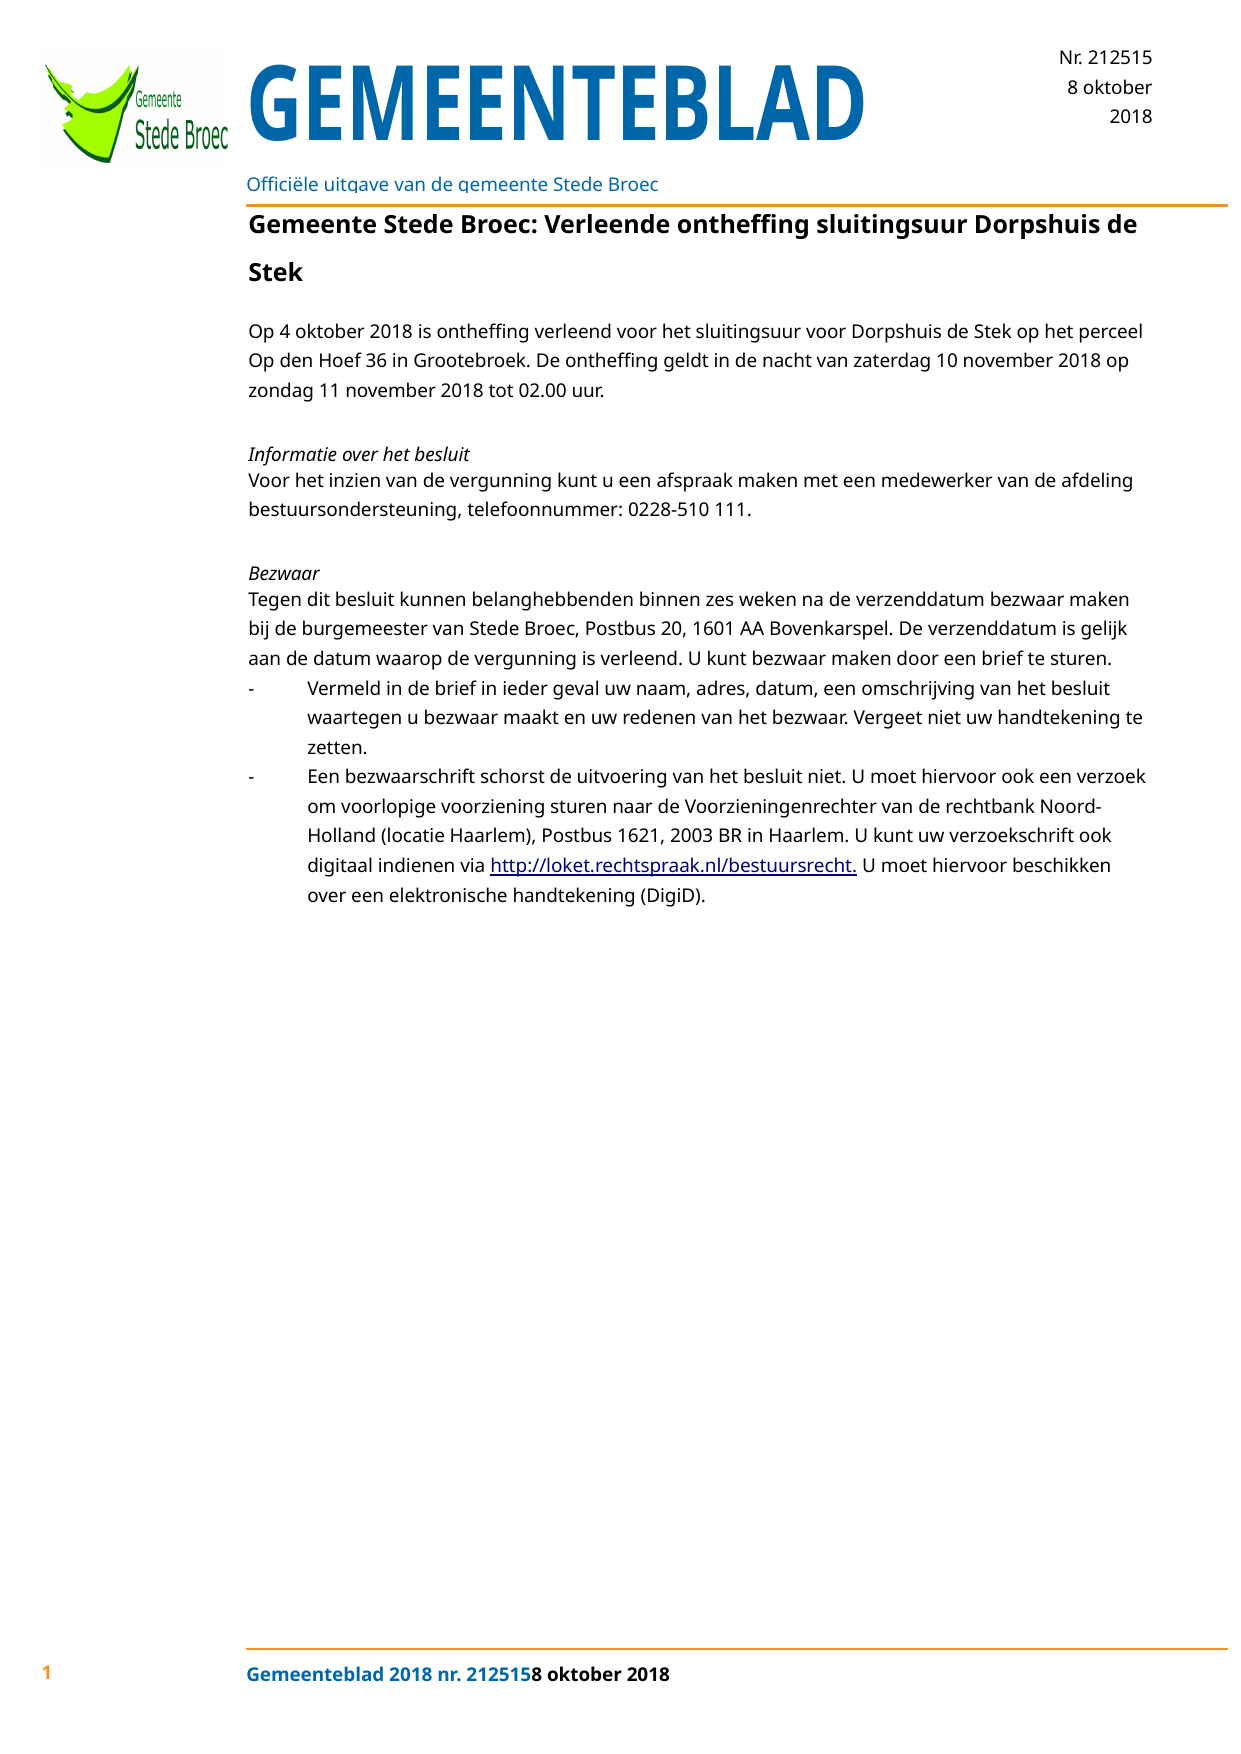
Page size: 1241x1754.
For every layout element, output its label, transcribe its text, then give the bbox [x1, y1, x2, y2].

text Gemeente Stede Broec: Verleende ontheffing sluitingsuur Dorpshuis de Stek [248, 207, 1152, 288]
list Een bezwaarschrift schorst de uitvoering van het besluit niet. U moet hiervoor ook een verzoek om voorlopige voorziening sturen naar de Voorzieningenrechter van de rechtbank Noord-Holland (locatie Haarlem), Postbus 1621, 2003 BR in Haarlem. U kunt uw verzoekschrift ook digitaal indienen via http://loket.rechtspraak.nl/bestuursrecht. U moet hiervoor beschikken over een elektronische handtekening (DigiD). [248, 763, 1152, 908]
text Voor het inzien van de vergunning kunt u een afspraak maken met een medewerker van de afdeling bestuursondersteuning, telefoonnummer: 0228-510 111. [248, 467, 1152, 522]
list Vermeld in de brief in ieder geval uw naam, adres, datum, een omschrijving van het besluit waartegen u bezwaar maakt en uw redenen van het bezwaar. Vergeet niet uw handtekening te zetten. [248, 675, 1152, 760]
text Op 4 oktober 2018 is ontheffing verleend voor het sluitingsuur voor Dorpshuis de Stek op het perceel Op den Hoef 36 in Grootebroek. De ontheffing geldt in de nacht van zaterdag 10 november 2018 op zondag 11 november 2018 tot 02.00 uur. [248, 318, 1152, 403]
picture [41, 47, 231, 172]
text Tegen dit besluit kunnen belanghebbenden binnen zes weken na de verzenddatum bezwaar maken bij de burgemeester van Stede Broec, Postbus 20, 1601 AA Bovenkarspel. De verzenddatum is gelijk aan de datum waarop de vergunning is verleend. U kunt bezwaar maken door een brief te sturen. [248, 586, 1152, 671]
text Bezwaar [248, 560, 1152, 586]
text Informatie over het besluit [248, 441, 1152, 467]
